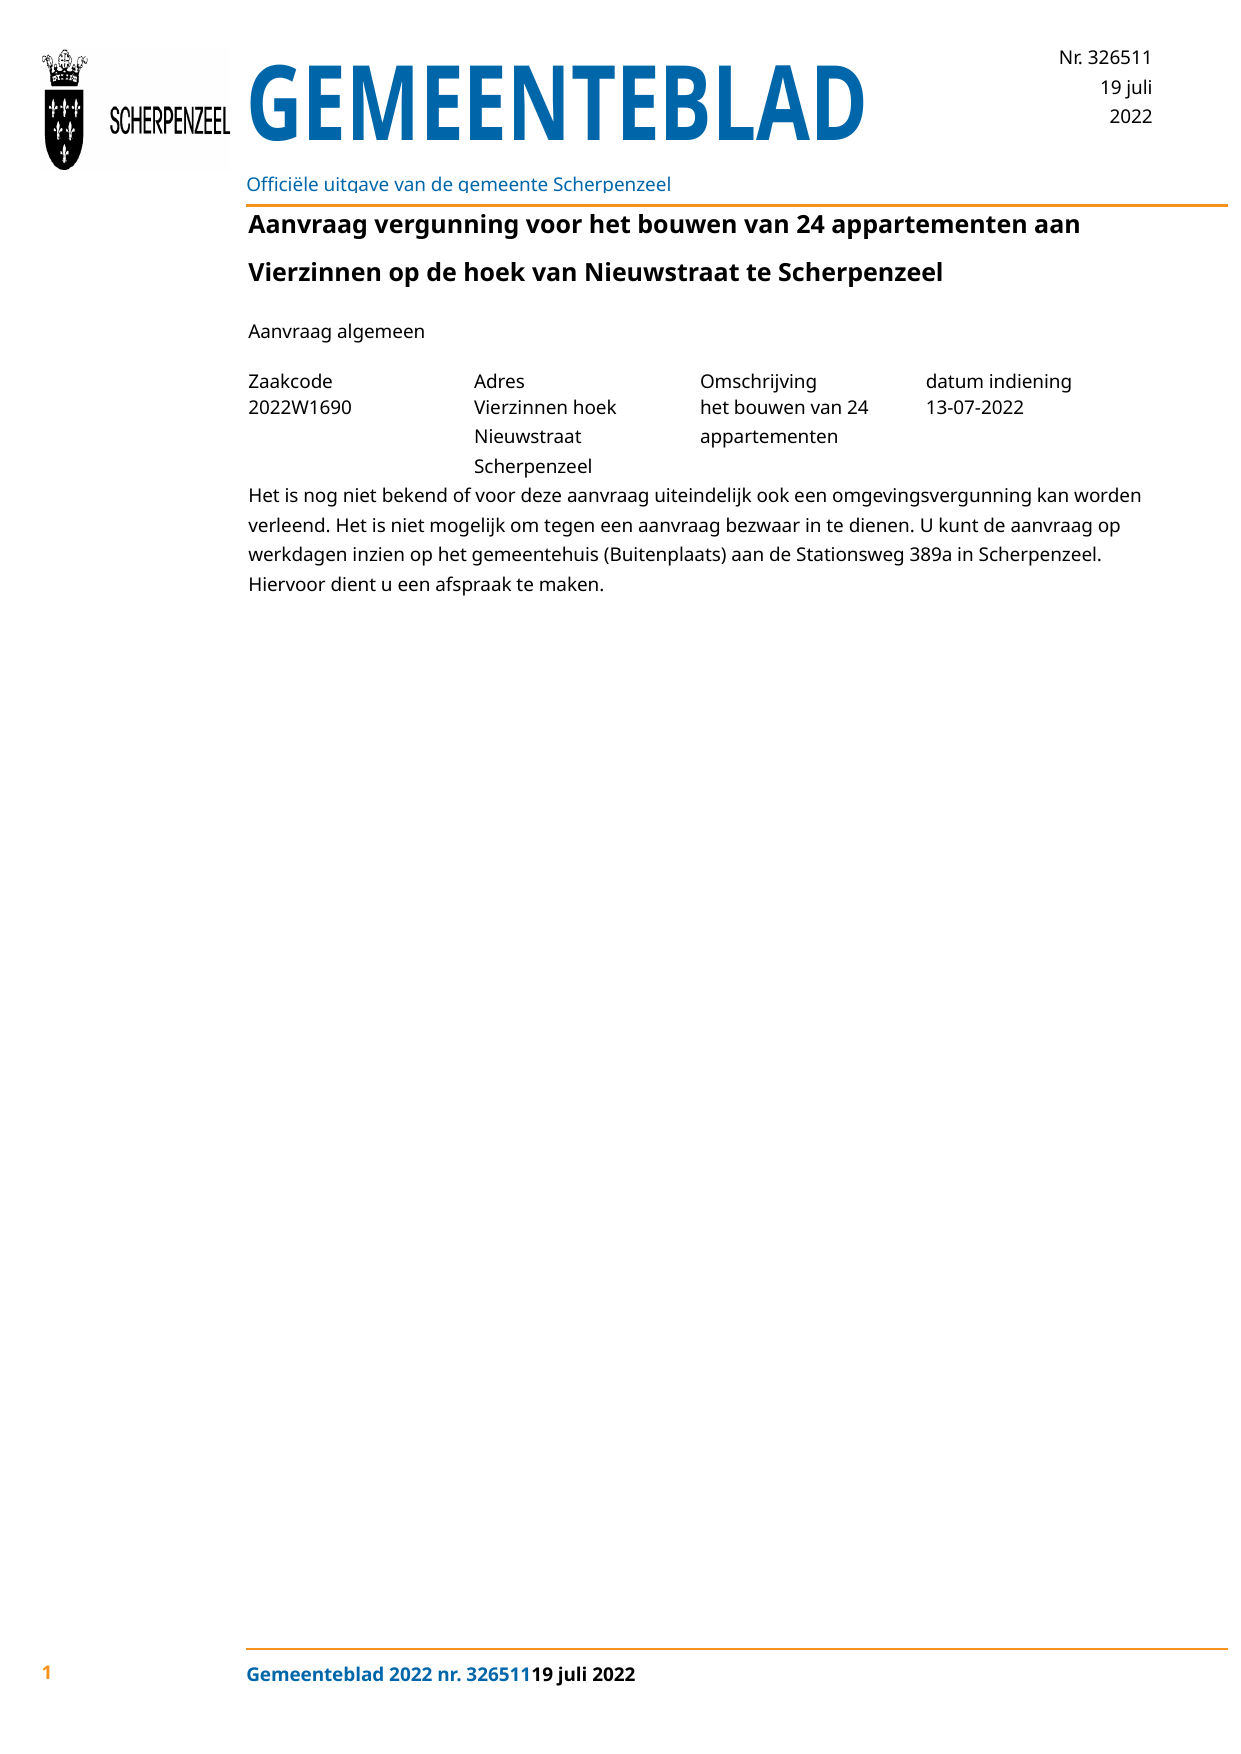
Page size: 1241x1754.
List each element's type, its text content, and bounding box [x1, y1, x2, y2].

table_header Adres [474, 369, 700, 394]
table_header Zaakcode [248, 369, 474, 394]
picture [41, 47, 231, 172]
text Aanvraag algemeen [248, 318, 1152, 344]
table_header Omschrijving [700, 369, 926, 394]
table_cell het bouwen van 24 appartementen [700, 394, 926, 479]
table_header datum indiening [926, 369, 1152, 394]
text Het is nog niet bekend of voor deze aanvraag uiteindelijk ook een omgevingsvergunning kan worden verleend. Het is niet mogelijk om tegen een aanvraag bezwaar in te dienen. U kunt de aanvraag op werkdagen inzien op het gemeentehuis (Buitenplaats) aan de Stationsweg 389a in Scherpenzeel. Hiervoor dient u een afspraak te maken. [248, 482, 1152, 597]
table_cell 2022W1690 [248, 394, 474, 479]
text Aanvraag vergunning voor het bouwen van 24 appartementen aan Vierzinnen op de hoek van Nieuwstraat te Scherpenzeel [248, 207, 1152, 288]
table_cell 13-07-2022 [926, 394, 1152, 479]
table_cell Vierzinnen hoek Nieuwstraat Scherpenzeel [474, 394, 700, 479]
